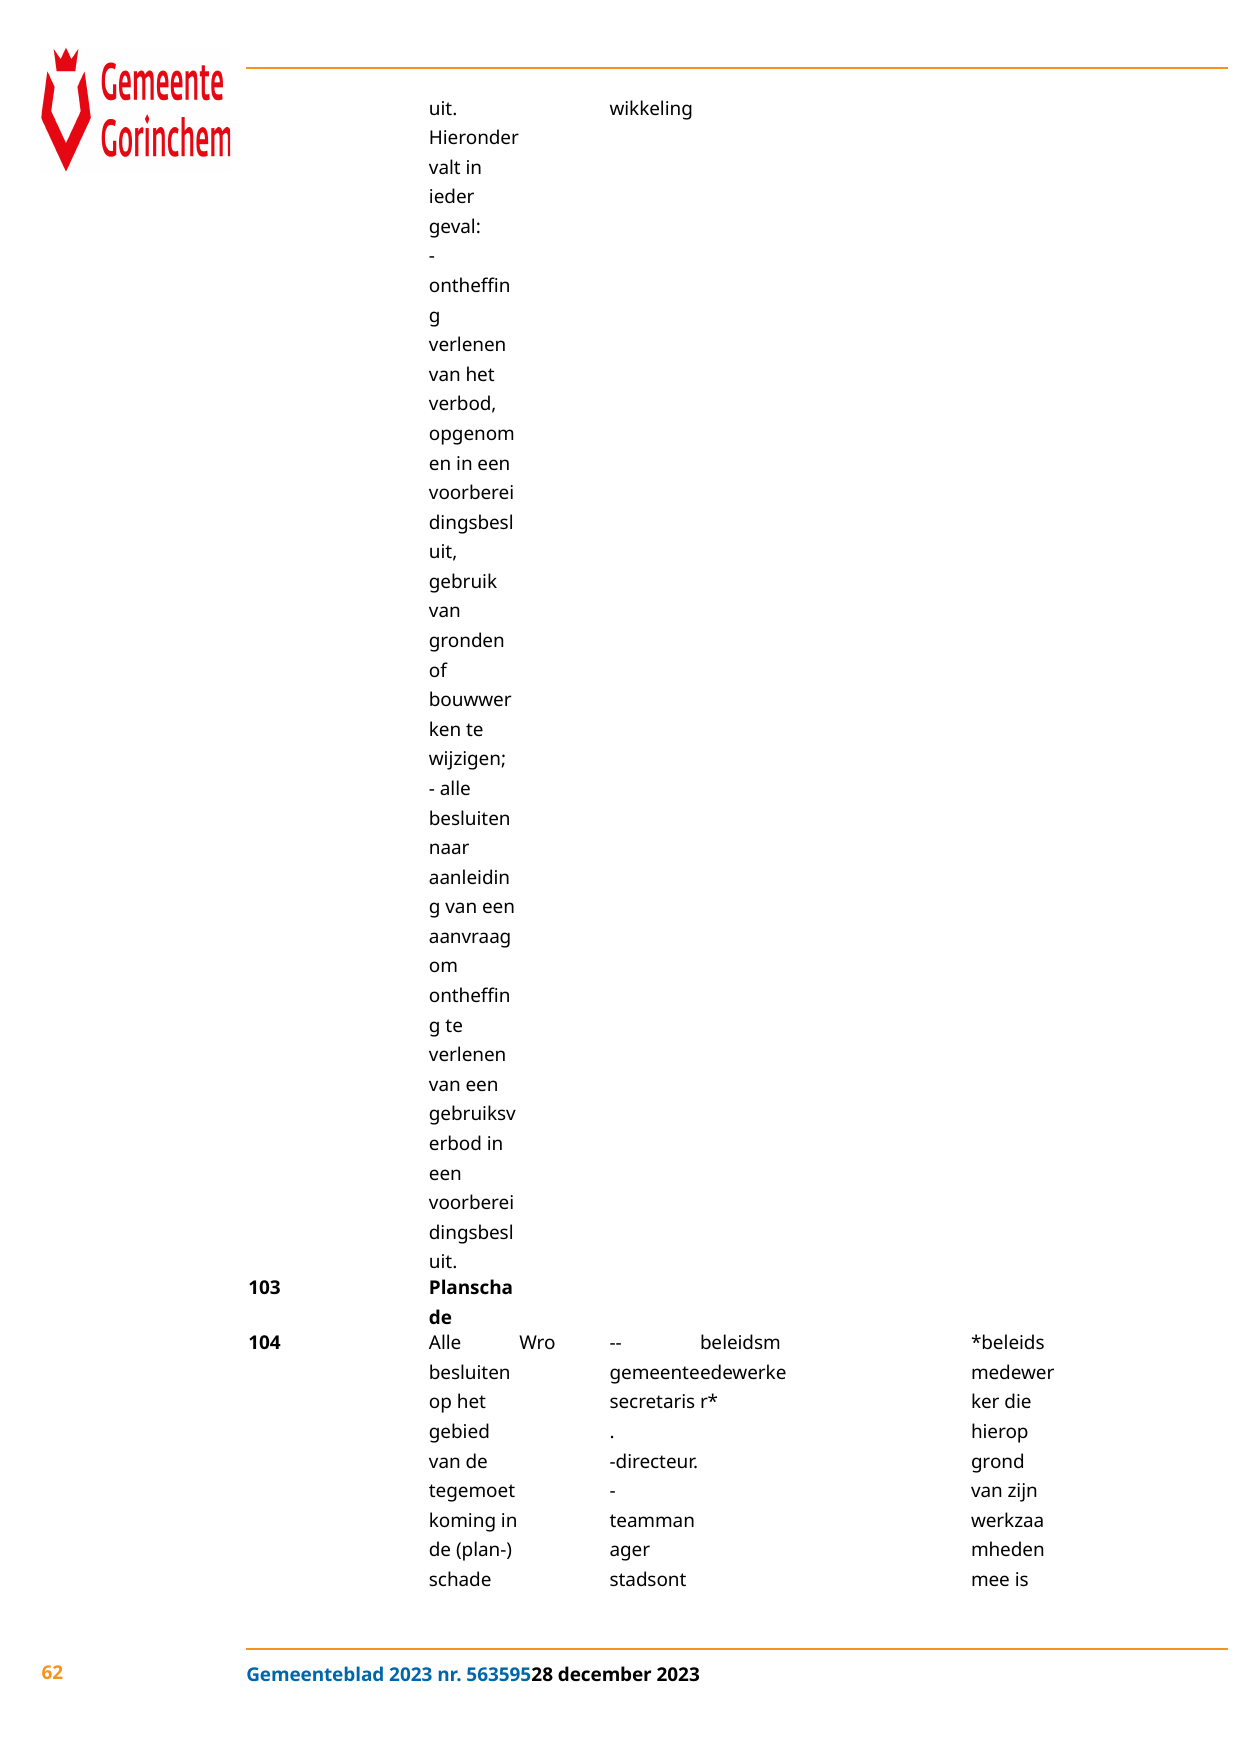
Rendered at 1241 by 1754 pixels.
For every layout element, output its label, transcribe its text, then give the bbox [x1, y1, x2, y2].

table_cell [519, 1274, 609, 1329]
table_cell [519, 95, 609, 1274]
table_cell [338, 1274, 429, 1329]
table_cell Planschade [429, 1274, 519, 1329]
table_cell *beleidsmedewerker die hierop grond van zijn werkzaamheden mee is [971, 1330, 1061, 1592]
table_cell [1061, 1330, 1152, 1592]
table_cell [971, 95, 1061, 1274]
table_cell Alle besluiten op het gebied van de tegemoetkoming in de (plan-) schade [429, 1330, 519, 1592]
table_cell [790, 95, 881, 1274]
table_cell [248, 95, 338, 1274]
table_cell [881, 1274, 971, 1329]
table_cell [338, 95, 429, 1274]
table_cell Wro [519, 1330, 609, 1592]
table_cell --gemeentesecretaris. -directeur. -teammanager stadsont [609, 1330, 700, 1592]
table_cell [790, 1274, 881, 1329]
table_cell [881, 1330, 971, 1592]
table_cell 103 [248, 1274, 338, 1329]
table_cell [700, 95, 790, 1274]
table_cell [790, 1330, 881, 1592]
table_cell [1061, 1274, 1152, 1329]
table_cell beleidsmedewerker* [700, 1330, 790, 1592]
table_cell [881, 95, 971, 1274]
table_cell [609, 1274, 700, 1329]
table_cell [338, 1330, 429, 1592]
table_cell wikkeling [609, 95, 700, 1274]
table_cell [1061, 95, 1152, 1274]
picture [41, 47, 231, 172]
table_cell uit. Hieronder valt in ieder geval: - ontheffing verlenen van het verbod, opgenomen in een voorbereidingsbesluit, gebruik van gronden of bouwwerken te wijzigen; - alle besluiten naar aanleiding van een aanvraag om ontheffing te verlenen van een gebruiksverbod in een voorbereidingsbesluit. [429, 95, 519, 1274]
table_cell [700, 1274, 790, 1329]
table_cell [971, 1274, 1061, 1329]
table_cell 104 [248, 1330, 338, 1592]
